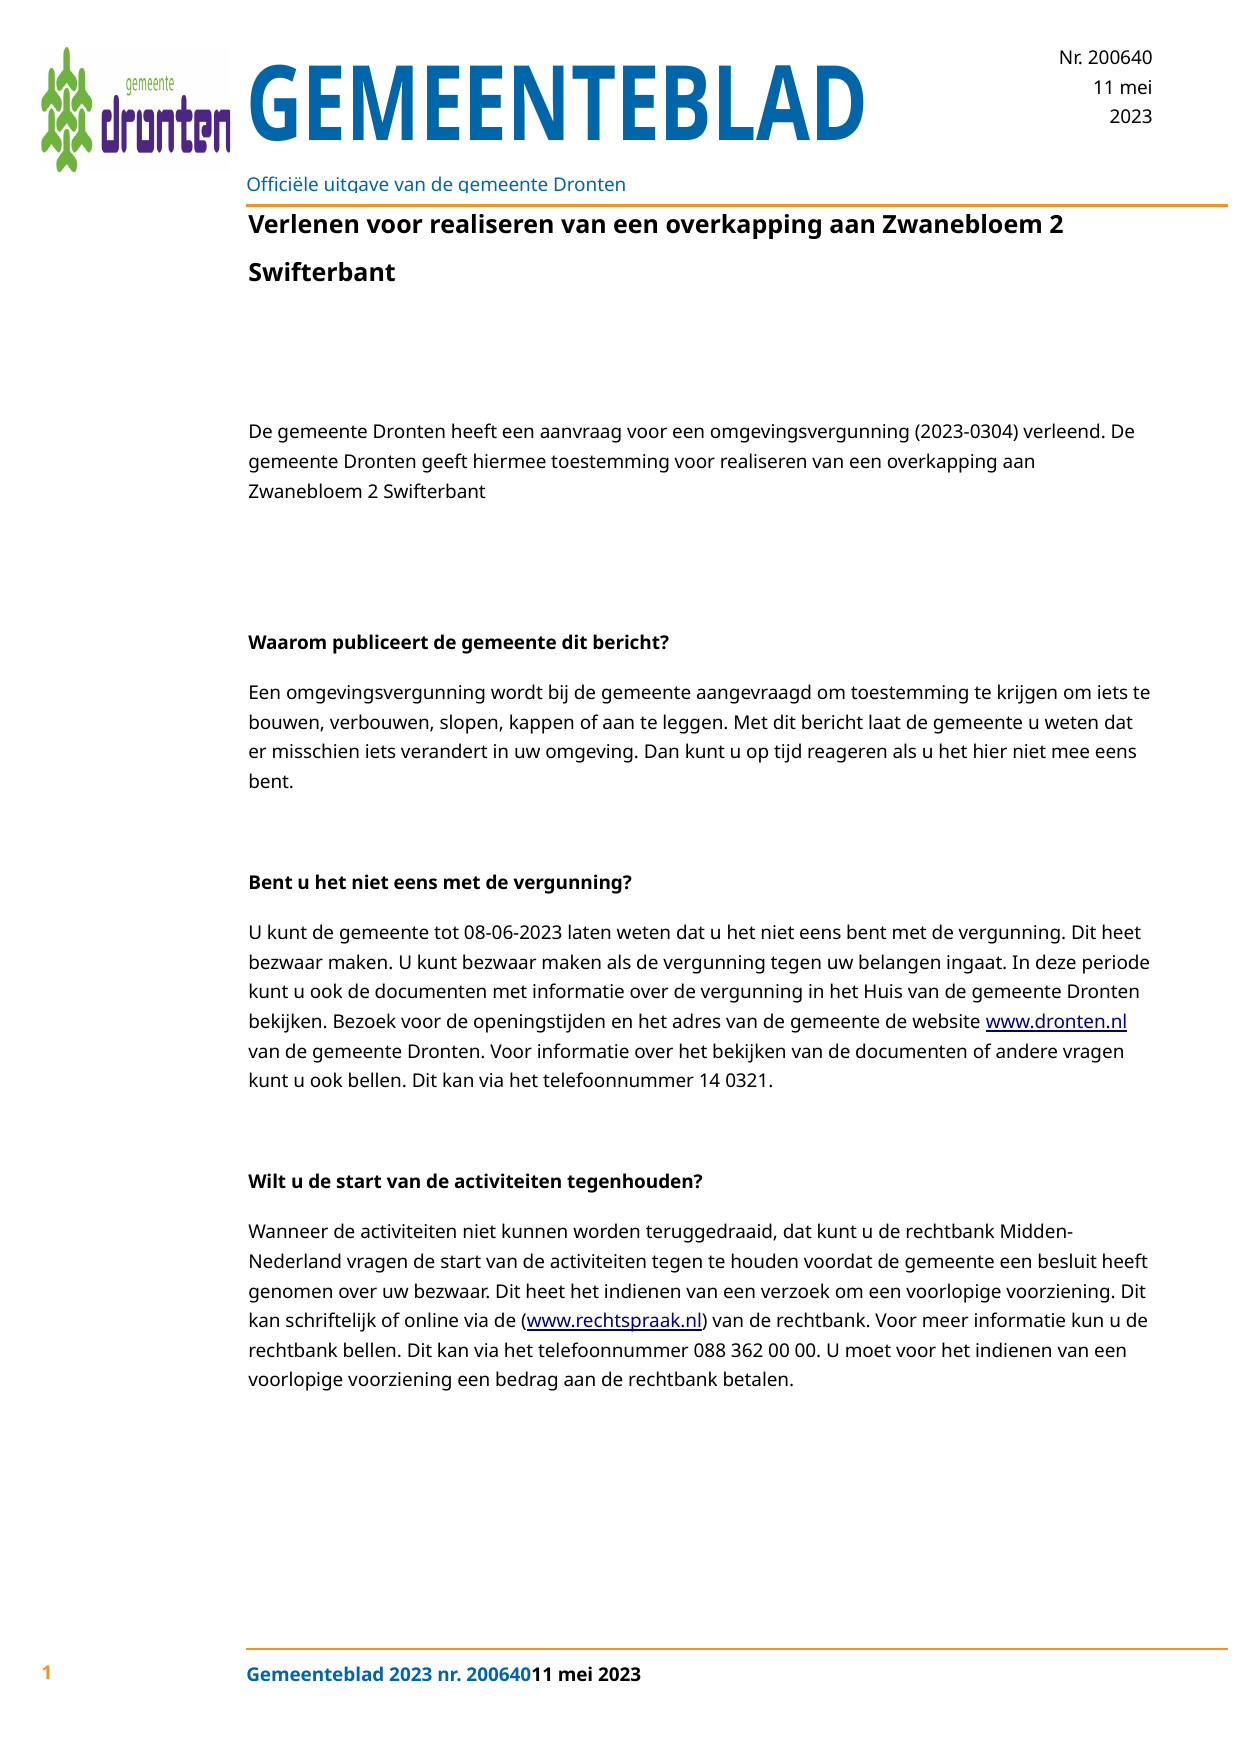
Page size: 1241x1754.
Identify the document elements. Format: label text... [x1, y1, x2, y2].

text De gemeente Dronten heeft een aanvraag voor een omgevingsvergunning (2023-0304) verleend. De gemeente Dronten geeft hiermee toestemming voor realiseren van een overkapping aan Zwanebloem 2 Swifterbant [248, 419, 1152, 504]
text Verlenen voor realiseren van een overkapping aan Zwanebloem 2 Swifterbant [248, 207, 1152, 288]
picture [41, 47, 231, 172]
text Wanneer de activiteiten niet kunnen worden teruggedraaid, dat kunt u de rechtbank Midden-Nederland vragen de start van de activiteiten tegen te houden voordat de gemeente een besluit heeft genomen over uw bezwaar. Dit heet het indienen van een verzoek om een voorlopige voorziening. Dit kan schriftelijk of online via de (www.rechtspraak.nl) van de rechtbank. Voor meer informatie kun u de rechtbank bellen. Dit kan via het telefoonnummer 088 362 00 00. U moet voor het indienen van een voorlopige voorziening een bedrag aan de rechtbank betalen. [248, 1219, 1152, 1392]
text Wilt u de start van de activiteiten tegenhouden? [248, 1168, 1152, 1194]
text U kunt de gemeente tot 08-06-2023 laten weten dat u het niet eens bent met de vergunning. Dit heet bezwaar maken. U kunt bezwaar maken als de vergunning tegen uw belangen ingaat. In deze periode kunt u ook de documenten met informatie over de vergunning in het Huis van de gemeente Dronten bekijken. Bezoek voor de openingstijden en het adres van de gemeente de website www.dronten.nl van de gemeente Dronten. Voor informatie over het bekijken van de documenten of andere vragen kunt u ook bellen. Dit kan via het telefoonnummer 14 0321. [248, 919, 1152, 1093]
text Een omgevingsvergunning wordt bij de gemeente aangevraagd om toestemming te krijgen om iets te bouwen, verbouwen, slopen, kappen of aan te leggen. Met dit bericht laat de gemeente u weten dat er misschien iets verandert in uw omgeving. Dan kunt u op tijd reageren als u het hier niet mee eens bent. [248, 679, 1152, 794]
text Bent u het niet eens met de vergunning? [248, 869, 1152, 895]
text Waarom publiceert de gemeente dit bericht? [248, 629, 1152, 655]
